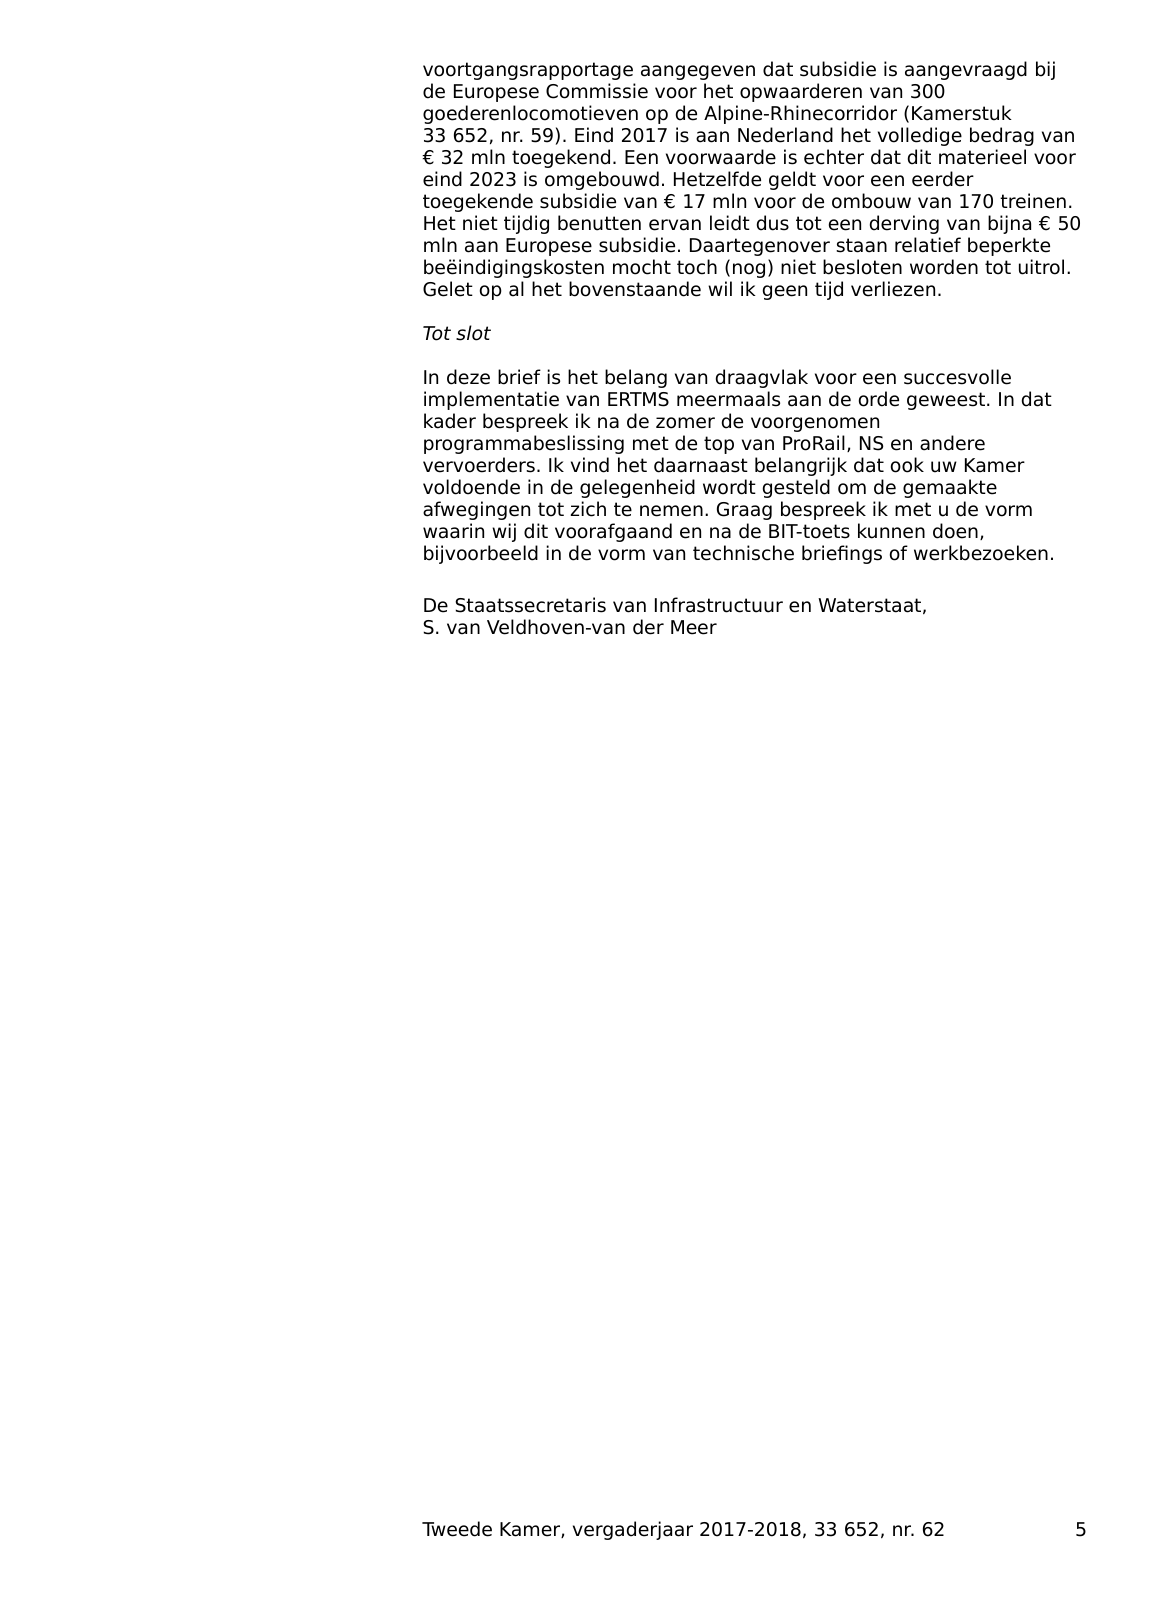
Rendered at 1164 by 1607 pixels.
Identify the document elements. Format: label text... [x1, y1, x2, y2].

subtitle Tot slot [422, 323, 1087, 345]
text In deze brief is het belang van draagvlak voor een succesvolle implementatie van ERTMS meermaals aan de orde geweest. In dat kader bespreek ik na de zomer de voorgenomen programmabeslissing met de top van ProRail, NS en andere vervoerders. Ik vind het daarnaast belangrijk dat ook uw Kamer voldoende in de gelegenheid wordt gesteld om de gemaakte afwegingen tot zich te nemen. Graag bespreek ik met u de vorm waarin wij dit voorafgaand en na de BIT-toets kunnen doen, bijvoorbeeld in de vorm van technische briefings of werkbezoeken. [422, 367, 1087, 565]
text De Staatssecretaris van Infrastructuur en Waterstaat, S. van Veldhoven-van der Meer [422, 595, 1087, 639]
text voortgangsrapportage aangegeven dat subsidie is aangevraagd bij de Europese Commissie voor het opwaarderen van 300 goederenlocomotieven op de Alpine-Rhinecorridor (Kamerstuk 33 652, nr. 59). Eind 2017 is aan Nederland het volledige bedrag van € 32 mln toegekend. Een voorwaarde is echter dat dit materieel voor eind 2023 is omgebouwd. Hetzelfde geldt voor een eerder toegekende subsidie van € 17 mln voor de ombouw van 170 treinen. Het niet tijdig benutten ervan leidt dus tot een derving van bijna € 50 mln aan Europese subsidie. Daartegenover staan relatief beperkte beëindigingskosten mocht toch (nog) niet besloten worden tot uitrol. Gelet op al het bovenstaande wil ik geen tijd verliezen. [422, 59, 1087, 301]
